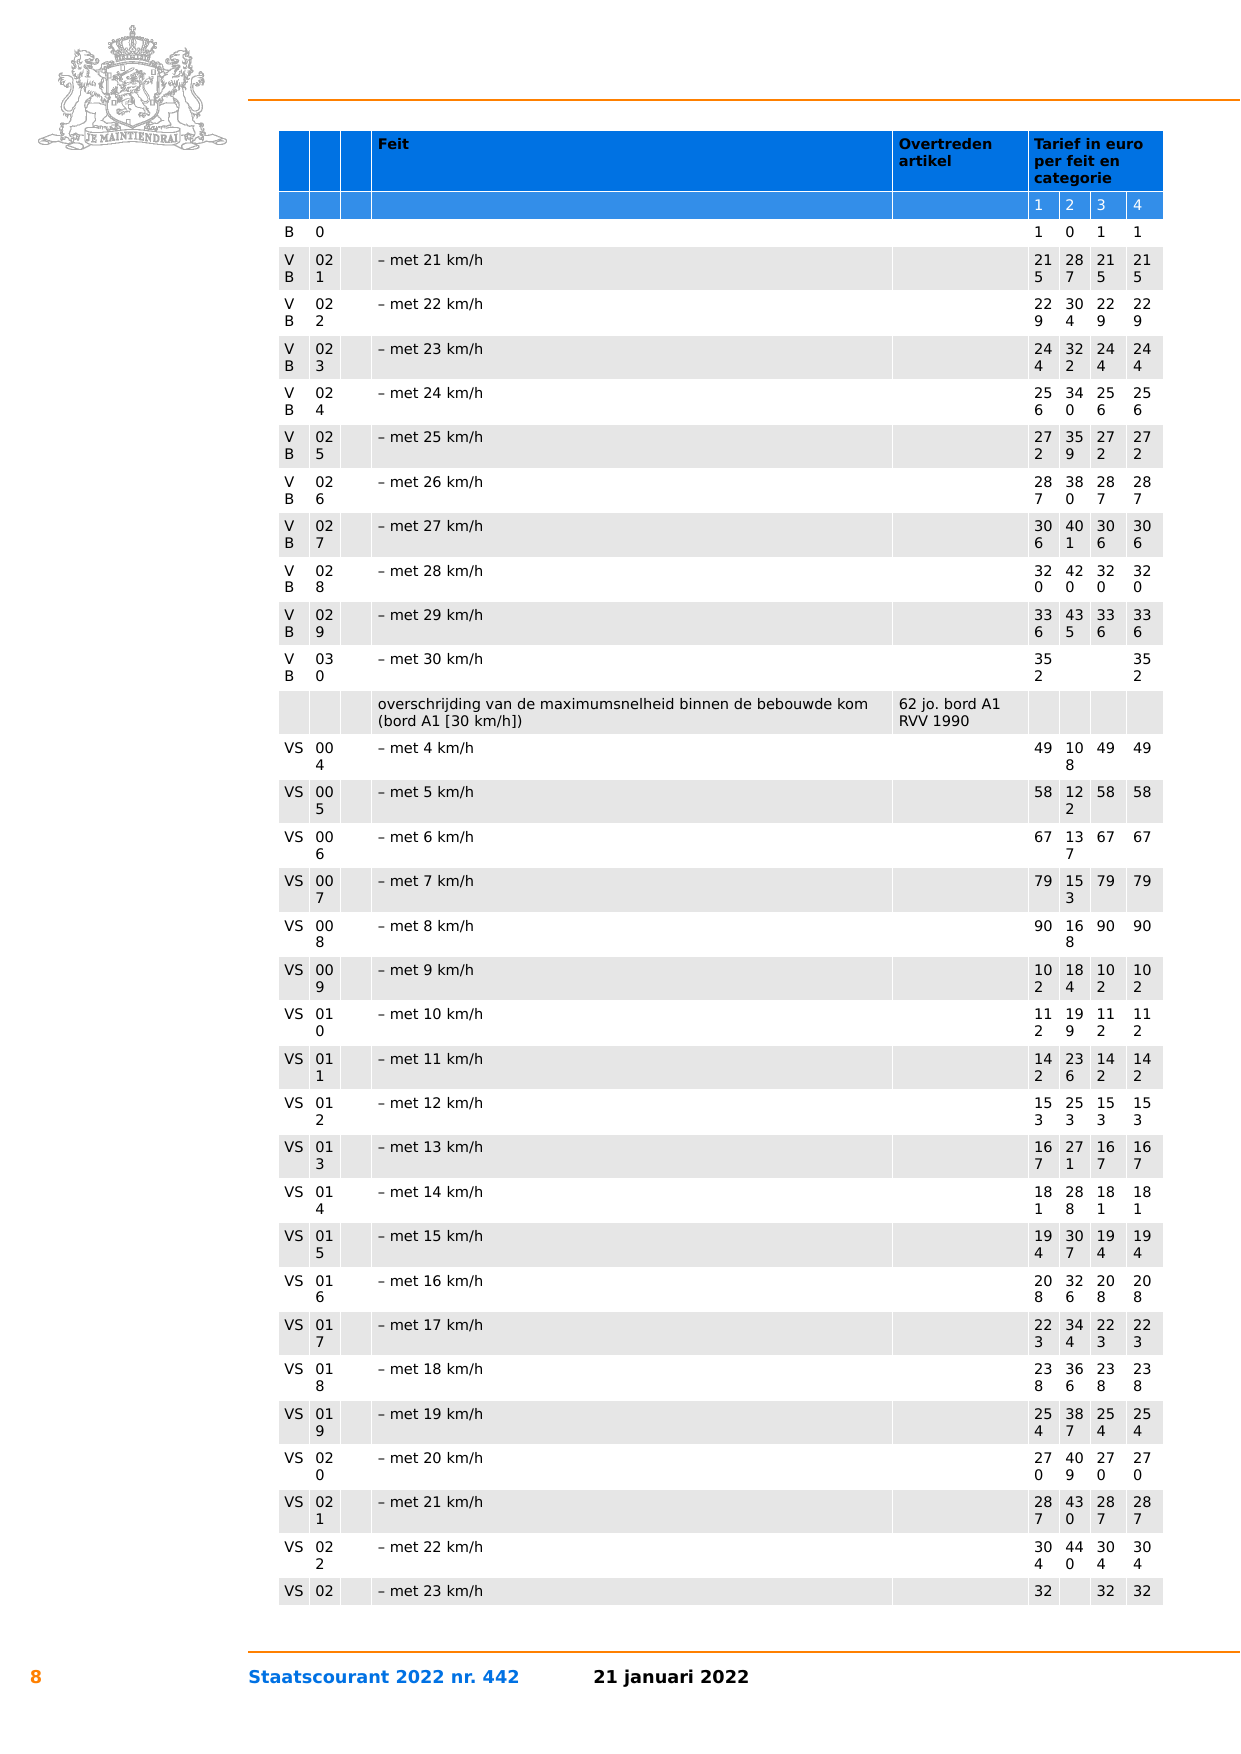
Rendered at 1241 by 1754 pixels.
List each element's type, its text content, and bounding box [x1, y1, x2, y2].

table_cell – met 8 km/h [372, 913, 892, 956]
table_cell [341, 1001, 371, 1045]
table_cell 167 [1091, 1135, 1126, 1178]
table_cell 352 [1127, 646, 1163, 690]
table_cell [310, 192, 340, 219]
table_cell 194 [1029, 1223, 1059, 1267]
table_cell 254 [1029, 1401, 1059, 1444]
table_cell 340 [1060, 380, 1090, 423]
table_cell [341, 913, 371, 956]
table_cell 256 [1127, 380, 1163, 423]
table_cell [341, 646, 371, 690]
table_cell [893, 469, 1028, 512]
table_cell 401 [1060, 513, 1090, 557]
table_cell [893, 336, 1028, 379]
table_header [310, 131, 340, 191]
table_cell [893, 192, 1028, 219]
table_cell [341, 513, 371, 557]
table_cell VB [279, 425, 309, 468]
table_cell [893, 1135, 1028, 1178]
table_cell VS [279, 735, 309, 778]
table_cell 304 [1091, 1534, 1126, 1577]
table_cell [341, 735, 371, 778]
table_cell B [279, 220, 309, 246]
table_cell [341, 1312, 371, 1355]
table_cell [341, 824, 371, 867]
table_cell 380 [1060, 469, 1090, 512]
table_cell VS [279, 913, 309, 956]
table_cell – met 13 km/h [372, 1135, 892, 1178]
table_cell [341, 469, 371, 512]
table_cell 02 [310, 1578, 340, 1605]
table_cell 229 [1029, 291, 1059, 335]
table_cell 019 [310, 1401, 340, 1444]
table_cell [341, 247, 371, 290]
table_cell 272 [1029, 425, 1059, 468]
table_cell – met 17 km/h [372, 1312, 892, 1355]
table_cell 208 [1091, 1268, 1126, 1311]
table_cell 194 [1127, 1223, 1163, 1267]
table_cell 336 [1127, 602, 1163, 645]
table_cell – met 18 km/h [372, 1356, 892, 1400]
table_cell [341, 291, 371, 335]
table_cell – met 21 km/h [372, 1490, 892, 1533]
table_cell [893, 1578, 1028, 1605]
table_cell [893, 1356, 1028, 1400]
table_cell [310, 691, 340, 734]
table_cell 153 [1060, 868, 1090, 912]
table_cell [893, 1090, 1028, 1133]
table_cell 168 [1060, 913, 1090, 956]
table_cell [893, 913, 1028, 956]
table_cell [341, 558, 371, 601]
table_cell 271 [1060, 1135, 1090, 1178]
table_cell 272 [1091, 425, 1126, 468]
table_cell – met 12 km/h [372, 1090, 892, 1133]
table_cell 017 [310, 1312, 340, 1355]
table_cell 236 [1060, 1046, 1090, 1089]
table_cell 122 [1060, 780, 1090, 823]
table_cell – met 14 km/h [372, 1179, 892, 1222]
table_cell [893, 513, 1028, 557]
table_cell 32 [1127, 1578, 1163, 1605]
table_cell 0 [310, 220, 340, 246]
table_cell [1029, 691, 1059, 734]
table_cell – met 19 km/h [372, 1401, 892, 1444]
table_cell 153 [1091, 1090, 1126, 1133]
table_cell 1 [1029, 220, 1059, 246]
table_cell [279, 691, 309, 734]
table_cell 010 [310, 1001, 340, 1045]
table_cell 024 [310, 380, 340, 423]
table_cell 1 [1091, 220, 1126, 246]
table_cell VS [279, 1578, 309, 1605]
table_cell 027 [310, 513, 340, 557]
table_cell 320 [1029, 558, 1059, 601]
table_cell VS [279, 1445, 309, 1488]
table_cell [341, 192, 371, 219]
table_cell 288 [1060, 1179, 1090, 1222]
table_cell 229 [1091, 291, 1126, 335]
table_cell 244 [1029, 336, 1059, 379]
table_cell 435 [1060, 602, 1090, 645]
table_cell [893, 646, 1028, 690]
table_cell 344 [1060, 1312, 1090, 1355]
table_cell 029 [310, 602, 340, 645]
table_cell 022 [310, 1534, 340, 1577]
table_cell 020 [310, 1445, 340, 1488]
table_cell 58 [1091, 780, 1126, 823]
table_cell 238 [1029, 1356, 1059, 1400]
table_cell 194 [1091, 1223, 1126, 1267]
table_cell [893, 602, 1028, 645]
table_cell VS [279, 780, 309, 823]
table_cell VB [279, 380, 309, 423]
table_cell – met 25 km/h [372, 425, 892, 468]
table_cell – met 23 km/h [372, 336, 892, 379]
table_cell – met 23 km/h [372, 1578, 892, 1605]
table_cell 256 [1029, 380, 1059, 423]
table_cell 304 [1029, 1534, 1059, 1577]
table_cell 215 [1127, 247, 1163, 290]
table_cell VS [279, 1268, 309, 1311]
table_cell [341, 425, 371, 468]
table_cell [893, 780, 1028, 823]
table_cell 007 [310, 868, 340, 912]
table_cell 359 [1060, 425, 1090, 468]
table_cell [893, 1312, 1028, 1355]
table_header Tarief in euro per feit en categorie [1029, 131, 1163, 191]
table_cell 254 [1091, 1401, 1126, 1444]
table_cell [372, 220, 892, 246]
table_cell 215 [1091, 247, 1126, 290]
table_cell [893, 824, 1028, 867]
table_cell [893, 1490, 1028, 1533]
table_cell 32 [1091, 1578, 1126, 1605]
table_cell – met 26 km/h [372, 469, 892, 512]
table_cell VS [279, 1490, 309, 1533]
table_cell 005 [310, 780, 340, 823]
table_cell – met 28 km/h [372, 558, 892, 601]
table_cell [341, 1356, 371, 1400]
table_cell [893, 1179, 1028, 1222]
table_cell 167 [1127, 1135, 1163, 1178]
table_cell 102 [1029, 957, 1059, 1000]
table_cell [341, 1578, 371, 1605]
table_cell VS [279, 824, 309, 867]
table_cell 307 [1060, 1223, 1090, 1267]
table_cell [893, 1445, 1028, 1488]
table_cell 009 [310, 957, 340, 1000]
table_cell [893, 380, 1028, 423]
table_cell – met 4 km/h [372, 735, 892, 778]
table_cell 181 [1029, 1179, 1059, 1222]
table_cell 025 [310, 425, 340, 468]
table_cell [341, 602, 371, 645]
table_cell [372, 192, 892, 219]
table_cell 2 [1060, 192, 1090, 219]
table_cell 011 [310, 1046, 340, 1089]
table_cell VS [279, 1090, 309, 1133]
table_cell 014 [310, 1179, 340, 1222]
table_cell 287 [1029, 1490, 1059, 1533]
table_cell [893, 735, 1028, 778]
table_cell 287 [1091, 469, 1126, 512]
table_cell [893, 1046, 1028, 1089]
picture [38, 25, 227, 150]
table_cell 67 [1029, 824, 1059, 867]
table_cell – met 24 km/h [372, 380, 892, 423]
table_cell [341, 336, 371, 379]
table_cell 287 [1060, 247, 1090, 290]
table_cell 022 [310, 291, 340, 335]
table_cell VB [279, 291, 309, 335]
table_cell 1 [1029, 192, 1059, 219]
table_cell [1091, 691, 1126, 734]
table_header [341, 131, 371, 191]
table_cell – met 9 km/h [372, 957, 892, 1000]
table_cell [341, 380, 371, 423]
table_cell 440 [1060, 1534, 1090, 1577]
table_cell [893, 247, 1028, 290]
table_cell 49 [1091, 735, 1126, 778]
table_cell 018 [310, 1356, 340, 1400]
table_cell – met 21 km/h [372, 247, 892, 290]
table_cell 304 [1127, 1534, 1163, 1577]
table_cell VS [279, 1356, 309, 1400]
table_cell [341, 1268, 371, 1311]
table_cell 167 [1029, 1135, 1059, 1178]
table_cell [893, 291, 1028, 335]
table_cell VS [279, 1534, 309, 1577]
table_header [279, 131, 309, 191]
table_cell 420 [1060, 558, 1090, 601]
table_cell 238 [1127, 1356, 1163, 1400]
table_cell 108 [1060, 735, 1090, 778]
table_cell [341, 1445, 371, 1488]
table_cell 012 [310, 1090, 340, 1133]
table_cell 142 [1091, 1046, 1126, 1089]
table_cell 58 [1127, 780, 1163, 823]
table_cell [893, 220, 1028, 246]
table_cell 287 [1127, 1490, 1163, 1533]
table_cell 102 [1127, 957, 1163, 1000]
table_cell 67 [1091, 824, 1126, 867]
table_cell 306 [1127, 513, 1163, 557]
table_cell 409 [1060, 1445, 1090, 1488]
table_cell [1091, 646, 1126, 690]
table_cell [893, 558, 1028, 601]
table_cell overschrijding van de maximumsnelheid binnen de bebouwde kom (bord A1 [30 km/h]) [372, 691, 892, 734]
table_cell 015 [310, 1223, 340, 1267]
table_cell 184 [1060, 957, 1090, 1000]
table_cell 229 [1127, 291, 1163, 335]
table_cell 79 [1091, 868, 1126, 912]
table_cell 58 [1029, 780, 1059, 823]
table_cell [341, 220, 371, 246]
table_cell [893, 1001, 1028, 1045]
table_cell 270 [1091, 1445, 1126, 1488]
table_cell 153 [1127, 1090, 1163, 1133]
table_cell 023 [310, 336, 340, 379]
table_cell VS [279, 1046, 309, 1089]
table_cell 026 [310, 469, 340, 512]
table_cell [341, 1046, 371, 1089]
table_cell 32 [1029, 1578, 1059, 1605]
table_cell [279, 192, 309, 219]
table_cell 322 [1060, 336, 1090, 379]
table_cell [341, 1490, 371, 1533]
table_cell 142 [1127, 1046, 1163, 1089]
table_cell [893, 868, 1028, 912]
table_cell [893, 1223, 1028, 1267]
table_cell 4 [1127, 192, 1163, 219]
table_cell [341, 1135, 371, 1178]
table_cell 430 [1060, 1490, 1090, 1533]
table_cell – met 7 km/h [372, 868, 892, 912]
table_cell 256 [1091, 380, 1126, 423]
table_header Feit [372, 131, 892, 191]
table_cell 028 [310, 558, 340, 601]
table_cell [341, 1401, 371, 1444]
table_cell 244 [1091, 336, 1126, 379]
table_cell 006 [310, 824, 340, 867]
table_cell [341, 1534, 371, 1577]
table_cell [341, 957, 371, 1000]
table_cell [341, 1179, 371, 1222]
table_cell 387 [1060, 1401, 1090, 1444]
table_cell 223 [1091, 1312, 1126, 1355]
table_cell VS [279, 1312, 309, 1355]
table_cell 67 [1127, 824, 1163, 867]
table_cell [1060, 1578, 1090, 1605]
table_cell 016 [310, 1268, 340, 1311]
table_cell 004 [310, 735, 340, 778]
table_cell 238 [1091, 1356, 1126, 1400]
table_cell [893, 1401, 1028, 1444]
table_cell 013 [310, 1135, 340, 1178]
table_cell VS [279, 957, 309, 1000]
table_cell VS [279, 1179, 309, 1222]
table_cell 254 [1127, 1401, 1163, 1444]
table_cell 030 [310, 646, 340, 690]
table_cell [893, 1534, 1028, 1577]
table_cell VB [279, 602, 309, 645]
table_header Overtreden artikel [893, 131, 1028, 191]
table_cell – met 16 km/h [372, 1268, 892, 1311]
table_cell 244 [1127, 336, 1163, 379]
table_cell [1060, 646, 1090, 690]
table_cell [341, 868, 371, 912]
table_cell VB [279, 469, 309, 512]
table_cell 199 [1060, 1001, 1090, 1045]
table_cell VB [279, 336, 309, 379]
table_cell – met 15 km/h [372, 1223, 892, 1267]
table_cell 287 [1091, 1490, 1126, 1533]
table_cell [893, 425, 1028, 468]
table_cell – met 30 km/h [372, 646, 892, 690]
table_cell – met 10 km/h [372, 1001, 892, 1045]
table_cell 021 [310, 1490, 340, 1533]
table_cell [893, 957, 1028, 1000]
table_cell 304 [1060, 291, 1090, 335]
table_cell 320 [1091, 558, 1126, 601]
table_cell VS [279, 1223, 309, 1267]
table_cell 153 [1029, 1090, 1059, 1133]
table_cell 3 [1091, 192, 1126, 219]
table_cell – met 11 km/h [372, 1046, 892, 1089]
table_cell 326 [1060, 1268, 1090, 1311]
table_cell 215 [1029, 247, 1059, 290]
table_cell 306 [1029, 513, 1059, 557]
table_cell – met 22 km/h [372, 1534, 892, 1577]
table_cell 272 [1127, 425, 1163, 468]
table_cell 49 [1029, 735, 1059, 778]
table_cell 112 [1091, 1001, 1126, 1045]
table_cell [341, 780, 371, 823]
table_cell 181 [1091, 1179, 1126, 1222]
table_cell 137 [1060, 824, 1090, 867]
table_cell 208 [1029, 1268, 1059, 1311]
table_cell VS [279, 868, 309, 912]
table_cell 223 [1127, 1312, 1163, 1355]
table_cell 102 [1091, 957, 1126, 1000]
table_cell 270 [1029, 1445, 1059, 1488]
table_cell 336 [1091, 602, 1126, 645]
table_cell 79 [1029, 868, 1059, 912]
table_cell VS [279, 1401, 309, 1444]
table_cell VS [279, 1001, 309, 1045]
table_cell – met 29 km/h [372, 602, 892, 645]
table_cell – met 5 km/h [372, 780, 892, 823]
table_cell 366 [1060, 1356, 1090, 1400]
table_cell 112 [1127, 1001, 1163, 1045]
table_cell 62 jo. bord A1 RVV 1990 [893, 691, 1028, 734]
table_cell 181 [1127, 1179, 1163, 1222]
table_cell VB [279, 513, 309, 557]
table_cell 90 [1127, 913, 1163, 956]
table_cell – met 20 km/h [372, 1445, 892, 1488]
table_cell 320 [1127, 558, 1163, 601]
table_cell [341, 1090, 371, 1133]
table_cell 223 [1029, 1312, 1059, 1355]
table_cell 79 [1127, 868, 1163, 912]
table_cell 90 [1091, 913, 1126, 956]
table_cell 90 [1029, 913, 1059, 956]
table_cell VS [279, 1135, 309, 1178]
table_cell – met 22 km/h [372, 291, 892, 335]
table_cell – met 6 km/h [372, 824, 892, 867]
table_cell 253 [1060, 1090, 1090, 1133]
table_cell 021 [310, 247, 340, 290]
table_cell 336 [1029, 602, 1059, 645]
table_cell [1127, 691, 1163, 734]
table_cell 287 [1029, 469, 1059, 512]
table_cell [1060, 691, 1090, 734]
table_cell 287 [1127, 469, 1163, 512]
table_cell 49 [1127, 735, 1163, 778]
table_cell – met 27 km/h [372, 513, 892, 557]
table_cell 270 [1127, 1445, 1163, 1488]
table_cell VB [279, 247, 309, 290]
table_cell [341, 691, 371, 734]
table_cell 352 [1029, 646, 1059, 690]
table_cell [341, 1223, 371, 1267]
table_cell 112 [1029, 1001, 1059, 1045]
table_cell VB [279, 558, 309, 601]
table_cell [893, 1268, 1028, 1311]
table_cell 306 [1091, 513, 1126, 557]
table_cell 208 [1127, 1268, 1163, 1311]
table_cell VB [279, 646, 309, 690]
table_cell 142 [1029, 1046, 1059, 1089]
table_cell 0 [1060, 220, 1090, 246]
table_cell 008 [310, 913, 340, 956]
table_cell 1 [1127, 220, 1163, 246]
